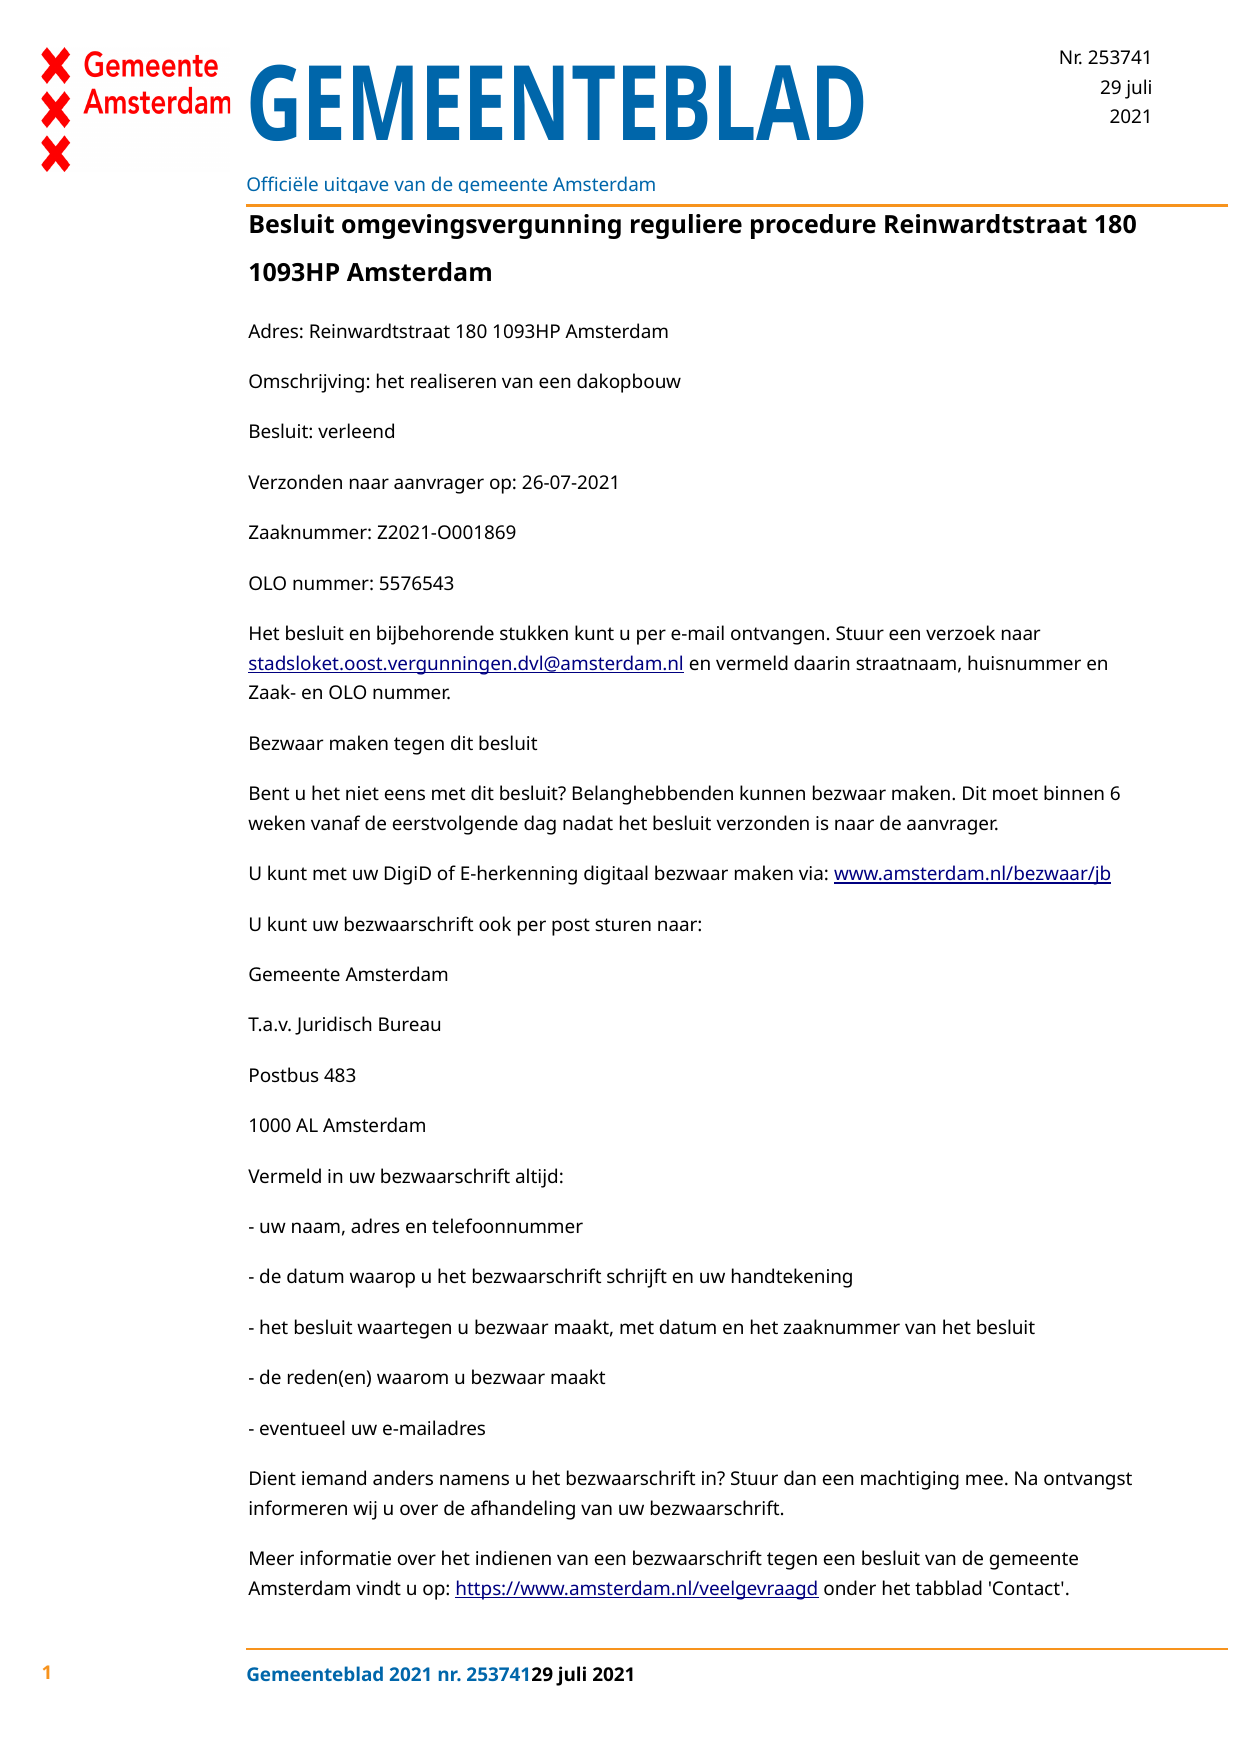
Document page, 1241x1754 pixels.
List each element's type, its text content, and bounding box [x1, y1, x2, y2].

text Het besluit en bijbehorende stukken kunt u per e-mail ontvangen. Stuur een verzoek naar stadsloket.oost.vergunningen.dvl@amsterdam.nl en vermeld daarin straatnaam, huisnummer en Zaak- en OLO nummer. [248, 620, 1152, 705]
text Postbus 483 [248, 1062, 1152, 1088]
text Zaaknummer: Z2021-O001869 [248, 519, 1152, 545]
text T.a.v. Juridisch Bureau [248, 1012, 1152, 1037]
text Bezwaar maken tegen dit besluit [248, 730, 1152, 756]
text Adres: Reinwardtstraat 180 1093HP Amsterdam [248, 318, 1152, 344]
text Vermeld in uw bezwaarschrift altijd: [248, 1163, 1152, 1189]
text Gemeente Amsterdam [248, 961, 1152, 987]
text - de reden(en) waarom u bezwaar maakt [248, 1364, 1152, 1390]
text 1000 AL Amsterdam [248, 1112, 1152, 1138]
text U kunt uw bezwaarschrift ook per post sturen naar: [248, 911, 1152, 937]
text - uw naam, adres en telefoonnummer [248, 1213, 1152, 1239]
text - de datum waarop u het bezwaarschrift schrijft en uw handtekening [248, 1264, 1152, 1289]
text Meer informatie over het indienen van een bezwaarschrift tegen een besluit van de gemeente Amsterdam vindt u op: https://www.amsterdam.nl/veelgevraagd onder het tabblad 'Contact'. [248, 1545, 1152, 1601]
text Besluit omgevingsvergunning reguliere procedure Reinwardtstraat 180 1093HP Amsterdam [248, 207, 1152, 288]
text OLO nummer: 5576543 [248, 570, 1152, 596]
picture [41, 47, 231, 172]
text - het besluit waartegen u bezwaar maakt, met datum en het zaaknummer van het besluit [248, 1314, 1152, 1340]
text - eventueel uw e-mailadres [248, 1415, 1152, 1441]
text Bent u het niet eens met dit besluit? Belanghebbenden kunnen bezwaar maken. Dit moet binnen 6 weken vanaf de eerstvolgende dag nadat het besluit verzonden is naar de aanvrager. [248, 780, 1152, 836]
text Omschrijving: het realiseren van een dakopbouw [248, 368, 1152, 394]
text U kunt met uw DigiD of E-herkenning digitaal bezwaar maken via: www.amsterdam.nl/bezwaar/jb [248, 860, 1152, 886]
text Besluit: verleend [248, 419, 1152, 444]
text Verzonden naar aanvrager op: 26-07-2021 [248, 469, 1152, 495]
text Dient iemand anders namens u het bezwaarschrift in? Stuur dan een machtiging mee. Na ontvangst informeren wij u over de afhandeling van uw bezwaarschrift. [248, 1465, 1152, 1521]
